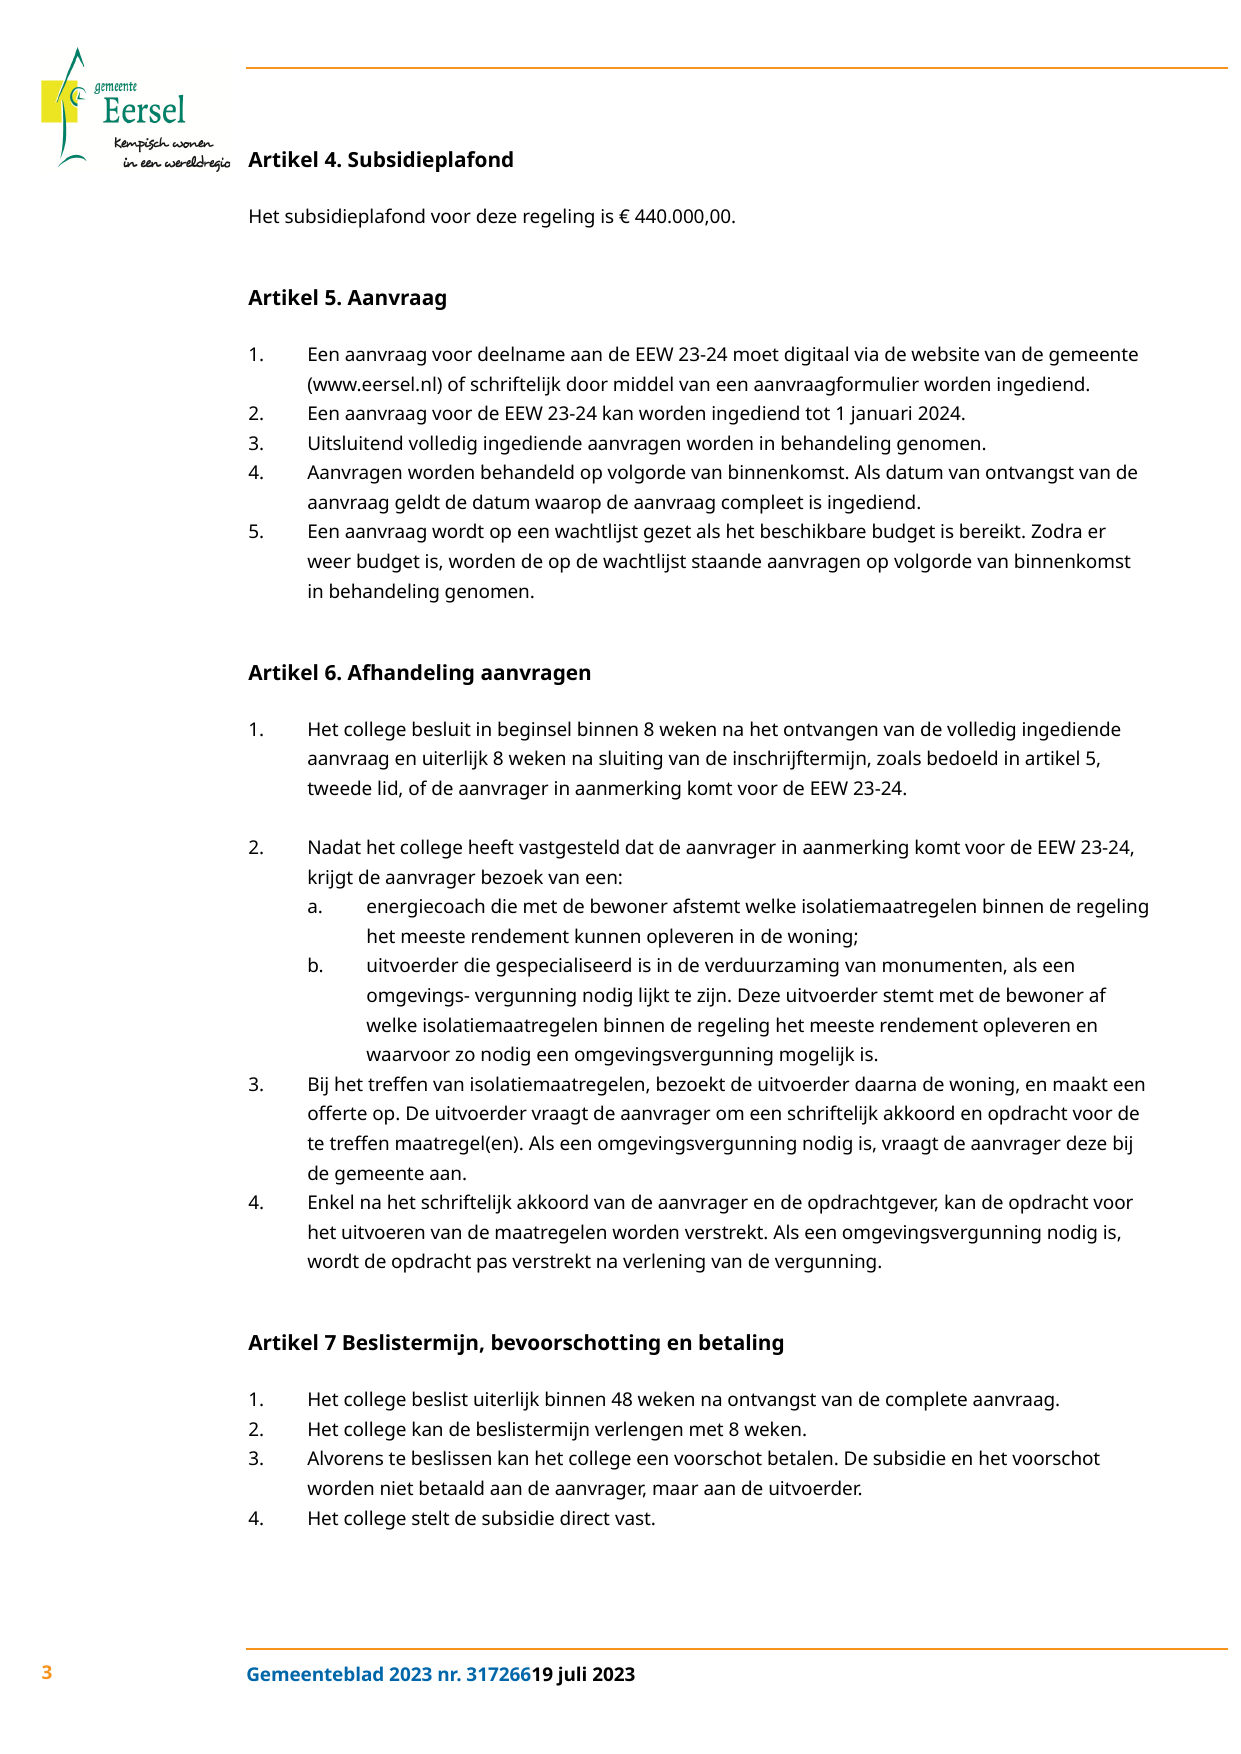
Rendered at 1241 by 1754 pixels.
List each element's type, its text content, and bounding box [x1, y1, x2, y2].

picture [41, 47, 231, 172]
list energiecoach die met de bewoner afstemt welke isolatiemaatregelen binnen de regeling het meeste rendement kunnen opleveren in de woning; [307, 893, 1152, 949]
text Het subsidieplafond voor deze regeling is € 440.000,00. [248, 203, 1152, 229]
list Uitsluitend volledig ingediende aanvragen worden in behandeling genomen. [248, 430, 1152, 456]
list Het college stelt de subsidie direct vast. [248, 1505, 1152, 1531]
list Het college beslist uiterlijk binnen 48 weken na ontvangst van de complete aanvraag. [248, 1386, 1152, 1412]
list Een aanvraag voor de EEW 23-24 kan worden ingediend tot 1 januari 2024. [248, 400, 1152, 426]
list Een aanvraag wordt op een wachtlijst gezet als het beschikbare budget is bereikt. Zodra er weer budget is, worden de op de wachtlijst staande aanvragen op volgorde van binnenkomst in behandeling genomen. [248, 519, 1152, 604]
list Aanvragen worden behandeld op volgorde van binnenkomst. Als datum van ontvangst van de aanvraag geldt de datum waarop de aanvraag compleet is ingediend. [248, 459, 1152, 515]
list Alvorens te beslissen kan het college een voorschot betalen. De subsidie en het voorschot worden niet betaald aan de aanvrager, maar aan de uitvoerder. [248, 1446, 1152, 1501]
list Bij het treffen van isolatiemaatregelen, bezoekt de uitvoerder daarna de woning, en maakt een offerte op. De uitvoerder vraagt de aanvrager om een schriftelijk akkoord en opdracht voor de te treffen maatregel(en). Als een omgevingsvergunning nodig is, vraagt de aanvrager deze bij de gemeente aan. [248, 1071, 1152, 1185]
text Artikel 4. Subsidieplafond [248, 145, 1152, 174]
list Enkel na het schriftelijk akkoord van de aanvrager en de opdrachtgever, kan de opdracht voor het uitvoeren van de maatregelen worden verstrekt. Als een omgevingsvergunning nodig is, wordt de opdracht pas verstrekt na verlening van de vergunning. [248, 1189, 1152, 1274]
text Artikel 6. Afhandeling aanvragen [248, 658, 1152, 686]
list uitvoerder die gespecialiseerd is in de verduurzaming van monumenten, als een omgevings- vergunning nodig lijkt te zijn. Deze uitvoerder stemt met de bewoner af welke isolatiemaatregelen binnen de regeling het meeste rendement opleveren en waarvoor zo nodig een omgevingsvergunning mogelijk is. [307, 953, 1152, 1067]
list Een aanvraag voor deelname aan de EEW 23-24 moet digitaal via de website van de gemeente (www.eersel.nl) of schriftelijk door middel van een aanvraagformulier worden ingediend. [248, 341, 1152, 397]
list Het college kan de beslistermijn verlengen met 8 weken. [248, 1416, 1152, 1442]
text Artikel 5. Aanvraag [248, 283, 1152, 312]
list Nadat het college heeft vastgesteld dat de aanvrager in aanmerking komt voor de EEW 23-24, krijgt de aanvrager bezoek van een: [248, 834, 1152, 889]
list Het college besluit in beginsel binnen 8 weken na het ontvangen van de volledig ingediende aanvraag en uiterlijk 8 weken na sluiting van de inschrijftermijn, zoals bedoeld in artikel 5, tweede lid, of de aanvrager in aanmerking komt voor de EEW 23-24. [248, 716, 1152, 801]
text Artikel 7 Beslistermijn, bevoorschotting en betaling [248, 1328, 1152, 1357]
